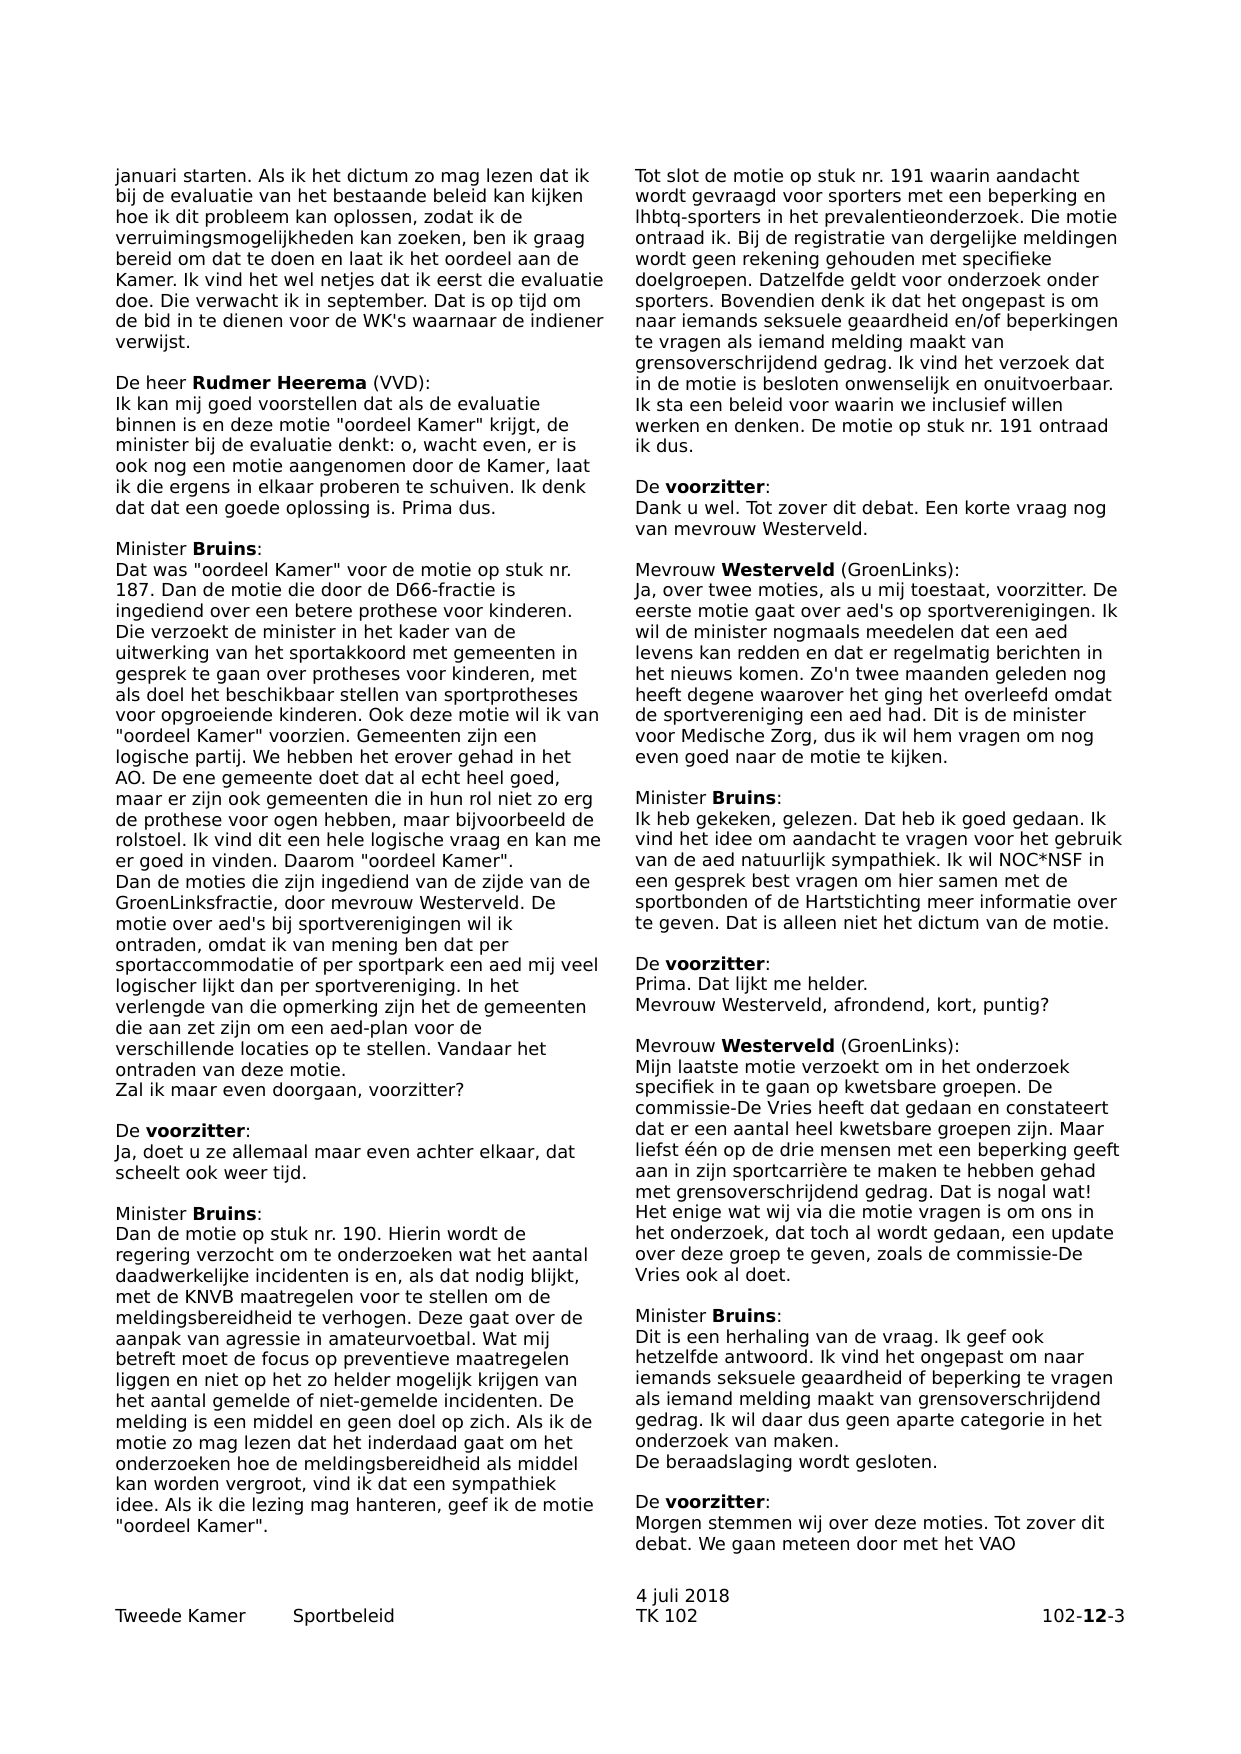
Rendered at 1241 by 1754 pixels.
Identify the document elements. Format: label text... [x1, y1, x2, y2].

text Mevrouw Westerveld (GroenLinks): [635, 559, 1125, 580]
text Dit is een herhaling van de vraag. Ik geef ook hetzelfde antwoord. Ik vind het ongepast om naar iemands seksuele geaardheid of beperking te vragen als iemand melding maakt van grensoverschrijdend gedrag. Ik wil daar dus geen aparte categorie in het onderzoek van maken. [635, 1326, 1125, 1451]
text Zal ik maar even doorgaan, voorzitter? [115, 1080, 605, 1101]
text januari starten. Als ik het dictum zo mag lezen dat ik bij de evaluatie van het bestaande beleid kan kijken hoe ik dit probleem kan oplossen, zodat ik de verruimingsmogelijkheden kan zoeken, ben ik graag bereid om dat te doen en laat ik het oordeel aan de Kamer. Ik vind het wel netjes dat ik eerst die evaluatie doe. Die verwacht ik in september. Dat is op tijd om de bid in te dienen voor de WK's waarnaar de indiener verwijst. [115, 165, 605, 353]
text Mijn laatste motie verzoekt om in het onderzoek specifiek in te gaan op kwetsbare groepen. De commissie-De Vries heeft dat gedaan en constateert dat er een aantal heel kwetsbare groepen zijn. Maar liefst één op de drie mensen met een beperking geeft aan in zijn sportcarrière te maken te hebben gehad met grensoverschrijdend gedrag. Dat is nogal wat! Het enige wat wij via die motie vragen is om ons in het onderzoek, dat toch al wordt gedaan, een update over deze groep te geven, zoals de commissie-De Vries ook al doet. [635, 1056, 1125, 1286]
text De voorzitter: [635, 1492, 1125, 1513]
text De voorzitter: [635, 953, 1125, 974]
text Prima. Dat lijkt me helder. [635, 974, 1125, 995]
text Mevrouw Westerveld, afrondend, kort, puntig? [635, 995, 1125, 1016]
text Dat was "oordeel Kamer" voor de motie op stuk nr. 187. Dan de motie die door de D66-fractie is ingediend over een betere prothese voor kinderen. Die verzoekt de minister in het kader van de uitwerking van het sportakkoord met gemeenten in gesprek te gaan over protheses voor kinderen, met als doel het beschikbaar stellen van sportprotheses voor opgroeiende kinderen. Ook deze motie wil ik van "oordeel Kamer" voorzien. Gemeenten zijn een logische partij. We hebben het erover gehad in het AO. De ene gemeente doet dat al echt heel goed, maar er zijn ook gemeenten die in hun rol niet zo erg de prothese voor ogen hebben, maar bijvoorbeeld de rolstoel. Ik vind dit een hele logische vraag en kan me er goed in vinden. Daarom "oordeel Kamer". [115, 559, 605, 872]
text Minister Bruins: [635, 788, 1125, 808]
text Ik kan mij goed voorstellen dat als de evaluatie binnen is en deze motie "oordeel Kamer" krijgt, de minister bij de evaluatie denkt: o, wacht even, er is ook nog een motie aangenomen door de Kamer, laat ik die ergens in elkaar proberen te schuiven. Ik denk dat dat een goede oplossing is. Prima dus. [115, 393, 605, 518]
text Ja, doet u ze allemaal maar even achter elkaar, dat scheelt ook weer tijd. [115, 1142, 605, 1183]
text De heer Rudmer Heerema (VVD): [115, 373, 605, 393]
text De voorzitter: [115, 1121, 605, 1142]
text Minister Bruins: [635, 1306, 1125, 1326]
text Minister Bruins: [115, 538, 605, 559]
text Dan de motie op stuk nr. 190. Hierin wordt de regering verzocht om te onderzoeken wat het aantal daadwerkelijke incidenten is en, als dat nodig blijkt, met de KNVB maatregelen voor te stellen om de meldingsbereidheid te verhogen. Deze gaat over de aanpak van agressie in amateurvoetbal. Wat mij betreft moet de focus op preventieve maatregelen liggen en niet op het zo helder mogelijk krijgen van het aantal gemelde of niet-gemelde incidenten. De melding is een middel en geen doel op zich. Als ik de motie zo mag lezen dat het inderdaad gaat om het onderzoeken hoe de meldingsbereidheid als middel kan worden vergroot, vind ik dat een sympathiek idee. Als ik die lezing mag hanteren, geef ik de motie "oordeel Kamer". [115, 1224, 605, 1537]
text Dank u wel. Tot zover dit debat. Een korte vraag nog van mevrouw Westerveld. [635, 498, 1125, 539]
text De beraadslaging wordt gesloten. [635, 1451, 1125, 1472]
text Ja, over twee moties, als u mij toestaat, voorzitter. De eerste motie gaat over aed's op sportverenigingen. Ik wil de minister nogmaals meedelen dat een aed levens kan redden en dat er regelmatig berichten in het nieuws komen. Zo'n twee maanden geleden nog heeft degene waarover het ging het overleefd omdat de sportvereniging een aed had. Dit is de minister voor Medische Zorg, dus ik wil hem vragen om nog even goed naar de motie te kijken. [635, 580, 1125, 768]
text Ik heb gekeken, gelezen. Dat heb ik goed gedaan. Ik vind het idee om aandacht te vragen voor het gebruik van de aed natuurlijk sympathiek. Ik wil NOC*NSF in een gesprek best vragen om hier samen met de sportbonden of de Hartstichting meer informatie over te geven. Dat is alleen niet het dictum van de motie. [635, 808, 1125, 933]
text Minister Bruins: [115, 1203, 605, 1224]
text Tot slot de motie op stuk nr. 191 waarin aandacht wordt gevraagd voor sporters met een beperking en lhbtq-sporters in het prevalentieonderzoek. Die motie ontraad ik. Bij de registratie van dergelijke meldingen wordt geen rekening gehouden met specifieke doelgroepen. Datzelfde geldt voor onderzoek onder sporters. Bovendien denk ik dat het ongepast is om naar iemands seksuele geaardheid en/of beperkingen te vragen als iemand melding maakt van grensoverschrijdend gedrag. Ik vind het verzoek dat in de motie is besloten onwenselijk en onuitvoerbaar. Ik sta een beleid voor waarin we inclusief willen werken en denken. De motie op stuk nr. 191 ontraad ik dus. [635, 165, 1125, 457]
text De voorzitter: [635, 477, 1125, 498]
text Morgen stemmen wij over deze moties. Tot zover dit debat. We gaan meteen door met het VAO [635, 1513, 1125, 1554]
text Dan de moties die zijn ingediend van de zijde van de GroenLinksfractie, door mevrouw Westerveld. De motie over aed's bij sportverenigingen wil ik ontraden, omdat ik van mening ben dat per sportaccommodatie of per sportpark een aed mij veel logischer lijkt dan per sportvereniging. In het verlengde van die opmerking zijn het de gemeenten die aan zet zijn om een aed-plan voor de verschillende locaties op te stellen. Vandaar het ontraden van deze motie. [115, 872, 605, 1080]
text Mevrouw Westerveld (GroenLinks): [635, 1036, 1125, 1056]
